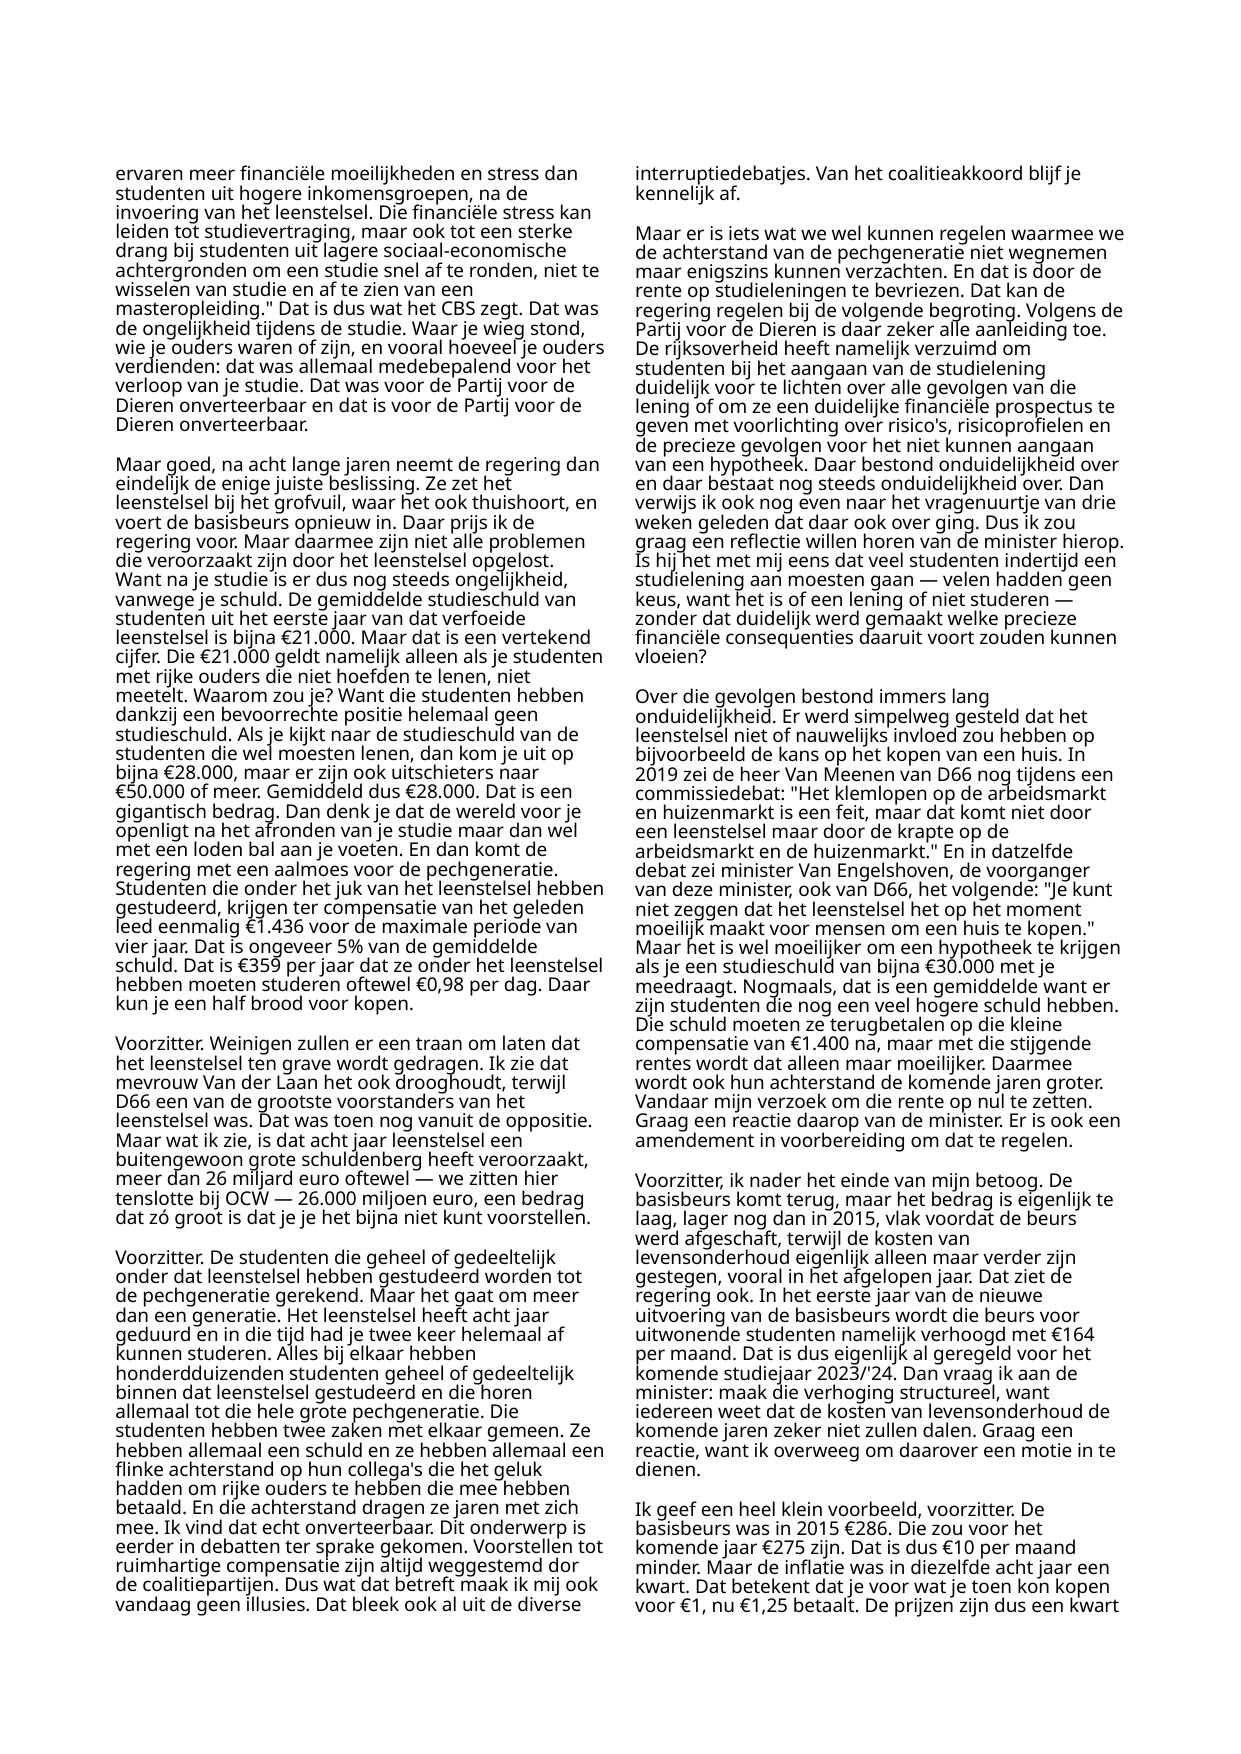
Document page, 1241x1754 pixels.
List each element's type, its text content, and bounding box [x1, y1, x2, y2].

text Voorzitter. Weinigen zullen er een traan om laten dat het leenstelsel ten grave wordt gedragen. Ik zie dat mevrouw Van der Laan het ook drooghoudt, terwijl D66 een van de grootste voorstanders van het leenstelsel was. Dat was toen nog vanuit de oppositie. Maar wat ik zie, is dat acht jaar leenstelsel een buitengewoon grote schuldenberg heeft veroorzaakt, meer dan 26 miljard euro oftewel — we zitten hier tenslotte bij OCW — 26.000 miljoen euro, een bedrag dat zó groot is dat je je het bijna niet kunt voorstellen. [115, 1035, 605, 1228]
text Maar er is iets wat we wel kunnen regelen waarmee we de achterstand van de pechgeneratie niet wegnemen maar enigszins kunnen verzachten. En dat is door de rente op studieleningen te bevriezen. Dat kan de regering regelen bij de volgende begroting. Volgens de Partij voor de Dieren is daar zeker alle aanleiding toe. De rijksoverheid heeft namelijk verzuimd om studenten bij het aangaan van de studielening duidelijk voor te lichten over alle gevolgen van die lening of om ze een duidelijke financiële prospectus te geven met voorlichting over risico's, risicoprofielen en de precieze gevolgen voor het niet kunnen aangaan van een hypotheek. Daar bestond onduidelijkheid over en daar bestaat nog steeds onduidelijkheid over. Dan verwijs ik ook nog even naar het vragenuurtje van drie weken geleden dat daar ook over ging. Dus ik zou graag een reflectie willen horen van de minister hierop. Is hij het met mij eens dat veel studenten indertijd een studielening aan moesten gaan — velen hadden geen keus, want het is of een lening of niet studeren — zonder dat duidelijk werd gemaakt welke precieze financiële consequenties daaruit voort zouden kunnen vloeien? [635, 224, 1125, 668]
text Over die gevolgen bestond immers lang onduidelijkheid. Er werd simpelweg gesteld dat het leenstelsel niet of nauwelijks invloed zou hebben op bijvoorbeeld de kans op het kopen van een huis. In 2019 zei de heer Van Meenen van D66 nog tijdens een commissiedebat: "Het klemlopen op de arbeidsmarkt en huizenmarkt is een feit, maar dat komt niet door een leenstelsel maar door de krapte op de arbeidsmarkt en de huizenmarkt." En in datzelfde debat zei minister Van Engelshoven, de voorganger van deze minister, ook van D66, het volgende: "Je kunt niet zeggen dat het leenstelsel het op het moment moeilijk maakt voor mensen om een huis te kopen." Maar het is wel moeilijker om een hypotheek te krijgen als je een studieschuld van bijna €30.000 met je meedraagt. Nogmaals, dat is een gemiddelde want er zijn studenten die nog een veel hogere schuld hebben. Die schuld moeten ze terugbetalen op die kleine compensatie van €1.400 na, maar met die stijgende rentes wordt dat alleen maar moeilijker. Daarmee wordt ook hun achterstand de komende jaren groter. Vandaar mijn verzoek om die rente op nul te zetten. Graag een reactie daarop van de minister. Er is ook een amendement in voorbereiding om dat te regelen. [635, 688, 1125, 1151]
text ervaren meer financiële moeilijkheden en stress dan studenten uit hogere inkomensgroepen, na de invoering van het leenstelsel. Die financiële stress kan leiden tot studievertraging, maar ook tot een sterke drang bij studenten uit lagere sociaal-economische achtergronden om een studie snel af te ronden, niet te wisselen van studie en af te zien van een masteropleiding." Dat is dus wat het CBS zegt. Dat was de ongelijkheid tijdens de studie. Waar je wieg stond, wie je ouders waren of zijn, en vooral hoeveel je ouders verdienden: dat was allemaal medebepalend voor het verloop van je studie. Dat was voor de Partij voor de Dieren onverteerbaar en dat is voor de Partij voor de Dieren onverteerbaar. [115, 165, 605, 435]
text Ik geef een heel klein voorbeeld, voorzitter. De basisbeurs was in 2015 €286. Die zou voor het komende jaar €275 zijn. Dat is dus €10 per maand minder. Maar de inflatie was in diezelfde acht jaar een kwart. Dat betekent dat je voor wat je toen kon kopen voor €1, nu €1,25 betaalt. De prijzen zijn dus een kwart [635, 1501, 1125, 1616]
text Voorzitter. De studenten die geheel of gedeeltelijk onder dat leenstelsel hebben gestudeerd worden tot de pechgeneratie gerekend. Maar het gaat om meer dan een generatie. Het leenstelsel heeft acht jaar geduurd en in die tijd had je twee keer helemaal af kunnen studeren. Alles bij elkaar hebben honderdduizenden studenten geheel of gedeeltelijk binnen dat leenstelsel gestudeerd en die horen allemaal tot die hele grote pechgeneratie. Die studenten hebben twee zaken met elkaar gemeen. Ze hebben allemaal een schuld en ze hebben allemaal een flinke achterstand op hun collega's die het geluk hadden om rijke ouders te hebben die mee hebben betaald. En die achterstand dragen ze jaren met zich mee. Ik vind dat echt onverteerbaar. Dit onderwerp is eerder in debatten ter sprake gekomen. Voorstellen tot ruimhartige compensatie zijn altijd weggestemd dor de coalitiepartijen. Dus wat dat betreft maak ik mij ook vandaag geen illusies. Dat bleek ook al uit de diverse [115, 1249, 605, 1615]
text Voorzitter, ik nader het einde van mijn betoog. De basisbeurs komt terug, maar het bedrag is eigenlijk te laag, lager nog dan in 2015, vlak voordat de beurs werd afgeschaft, terwijl de kosten van levensonderhoud eigenlijk alleen maar verder zijn gestegen, vooral in het afgelopen jaar. Dat ziet de regering ook. In het eerste jaar van de nieuwe uitvoering van de basisbeurs wordt die beurs voor uitwonende studenten namelijk verhoogd met €164 per maand. Dat is dus eigenlijk al geregeld voor het komende studiejaar 2023/'24. Dan vraag ik aan de minister: maak die verhoging structureel, want iedereen weet dat de kosten van levensonderhoud de komende jaren zeker niet zullen dalen. Graag een reactie, want ik overweeg om daarover een motie in te dienen. [635, 1172, 1125, 1480]
text Maar goed, na acht lange jaren neemt de regering dan eindelijk de enige juiste beslissing. Ze zet het leenstelsel bij het grofvuil, waar het ook thuishoort, en voert de basisbeurs opnieuw in. Daar prijs ik de regering voor. Maar daarmee zijn niet alle problemen die veroorzaakt zijn door het leenstelsel opgelost. Want na je studie is er dus nog steeds ongelijkheid, vanwege je schuld. De gemiddelde studieschuld van studenten uit het eerste jaar van dat verfoeide leenstelsel is bijna €21.000. Maar dat is een vertekend cijfer. Die €21.000 geldt namelijk alleen als je studenten met rijke ouders die niet hoefden te lenen, niet meetelt. Waarom zou je? Want die studenten hebben dankzij een bevoorrechte positie helemaal geen studieschuld. Als je kijkt naar de studieschuld van de studenten die wel moesten lenen, dan kom je uit op bijna €28.000, maar er zijn ook uitschieters naar €50.000 of meer. Gemiddeld dus €28.000. Dat is een gigantisch bedrag. Dan denk je dat de wereld voor je openligt na het afronden van je studie maar dan wel met een loden bal aan je voeten. En dan komt de regering met een aalmoes voor de pechgeneratie. Studenten die onder het juk van het leenstelsel hebben gestudeerd, krijgen ter compensatie van het geleden leed eenmalig €1.436 voor de maximale periode van vier jaar. Dat is ongeveer 5% van de gemiddelde schuld. Dat is €359 per jaar dat ze onder het leenstelsel hebben moeten studeren oftewel €0,98 per dag. Daar kun je een half brood voor kopen. [115, 456, 605, 1015]
text interruptiedebatjes. Van het coalitieakkoord blijf je kennelijk af. [635, 165, 1125, 204]
